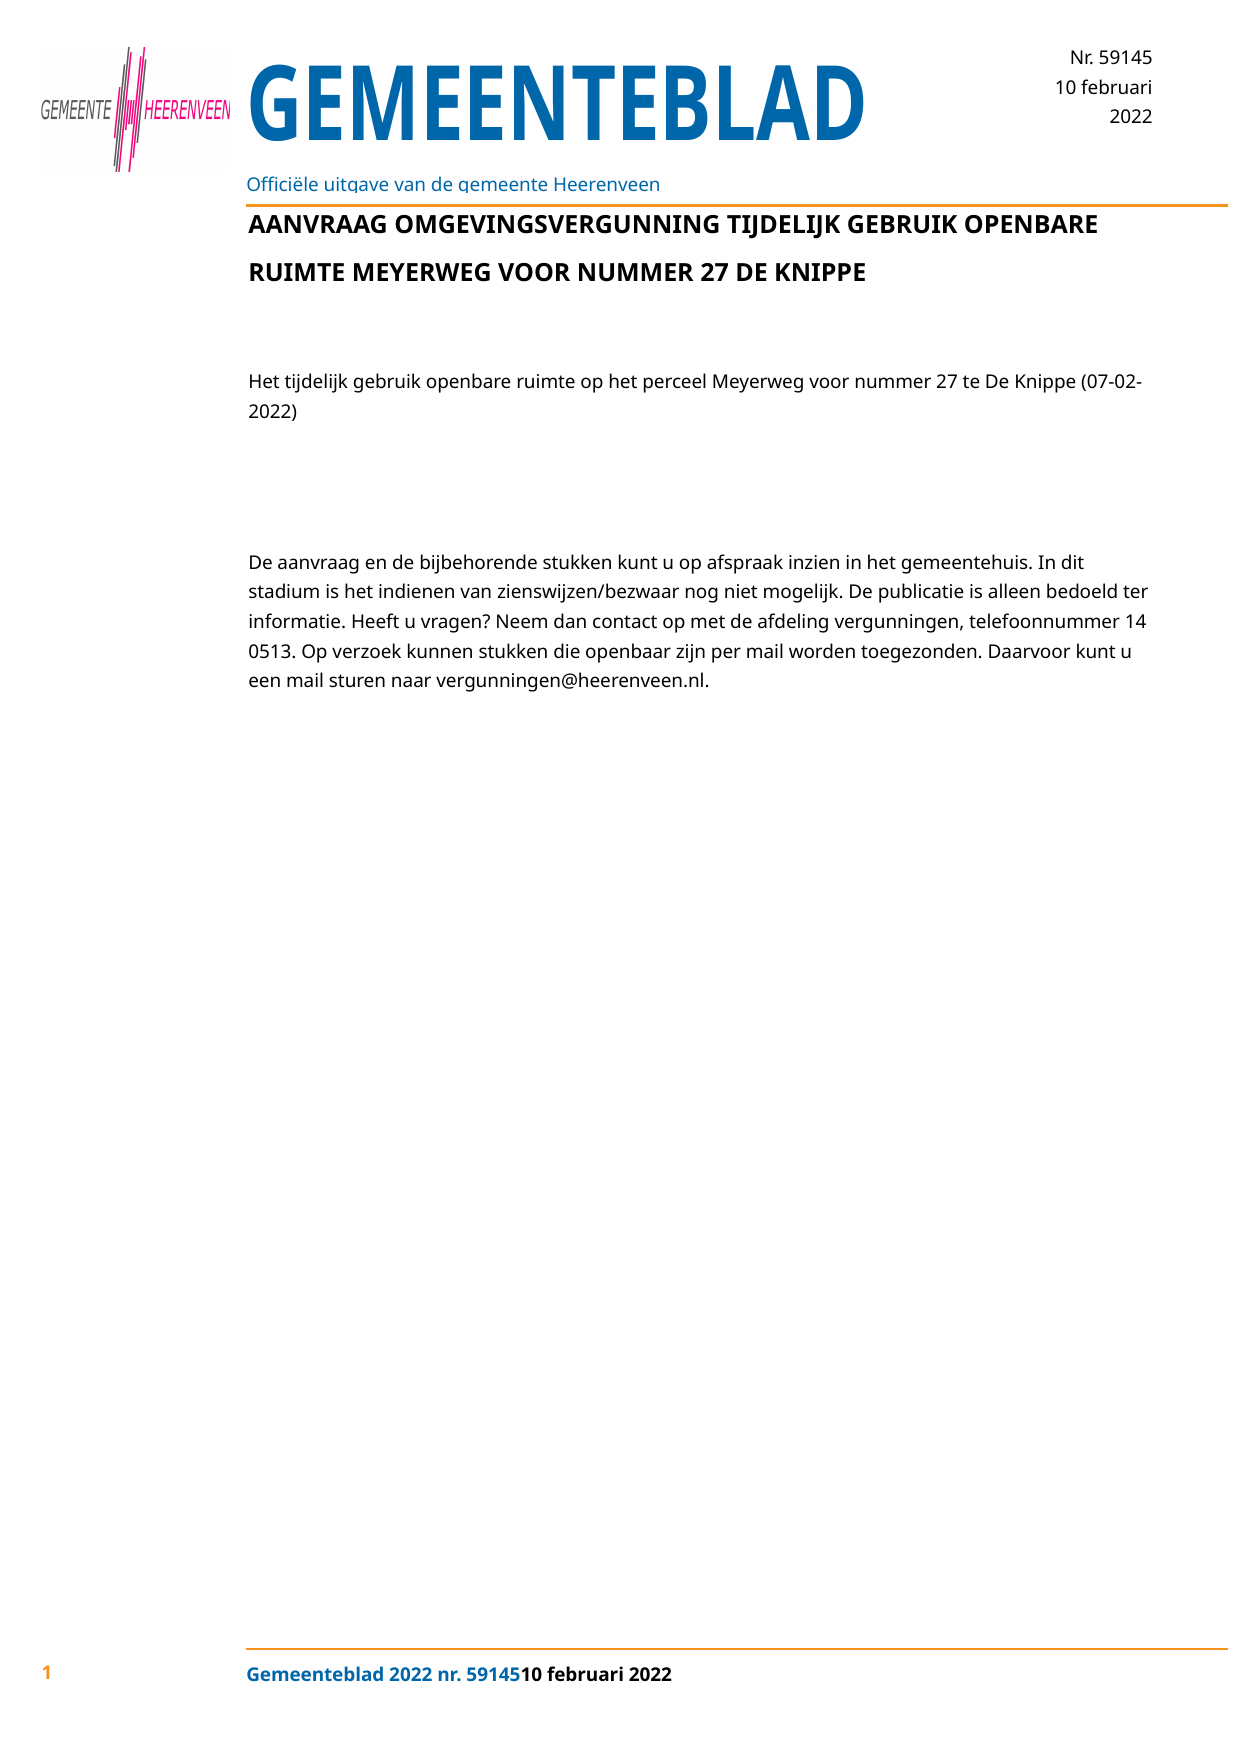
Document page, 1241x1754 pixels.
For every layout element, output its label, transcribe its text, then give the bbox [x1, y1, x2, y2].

picture [41, 47, 231, 172]
text Het tijdelijk gebruik openbare ruimte op het perceel Meyerweg voor nummer 27 te De Knippe (07-02-2022) [248, 368, 1152, 424]
text AANVRAAG OMGEVINGSVERGUNNING TIJDELIJK GEBRUIK OPENBARE RUIMTE MEYERWEG VOOR NUMMER 27 DE KNIPPE [248, 207, 1152, 288]
text De aanvraag en de bijbehorende stukken kunt u op afspraak inzien in het gemeentehuis. In dit stadium is het indienen van zienswijzen/bezwaar nog niet mogelijk. De publicatie is alleen bedoeld ter informatie. Heeft u vragen? Neem dan contact op met de afdeling vergunningen, telefoonnummer 14 0513. Op verzoek kunnen stukken die openbaar zijn per mail worden toegezonden. Daarvoor kunt u een mail sturen naar vergunningen@heerenveen.nl. [248, 549, 1152, 693]
